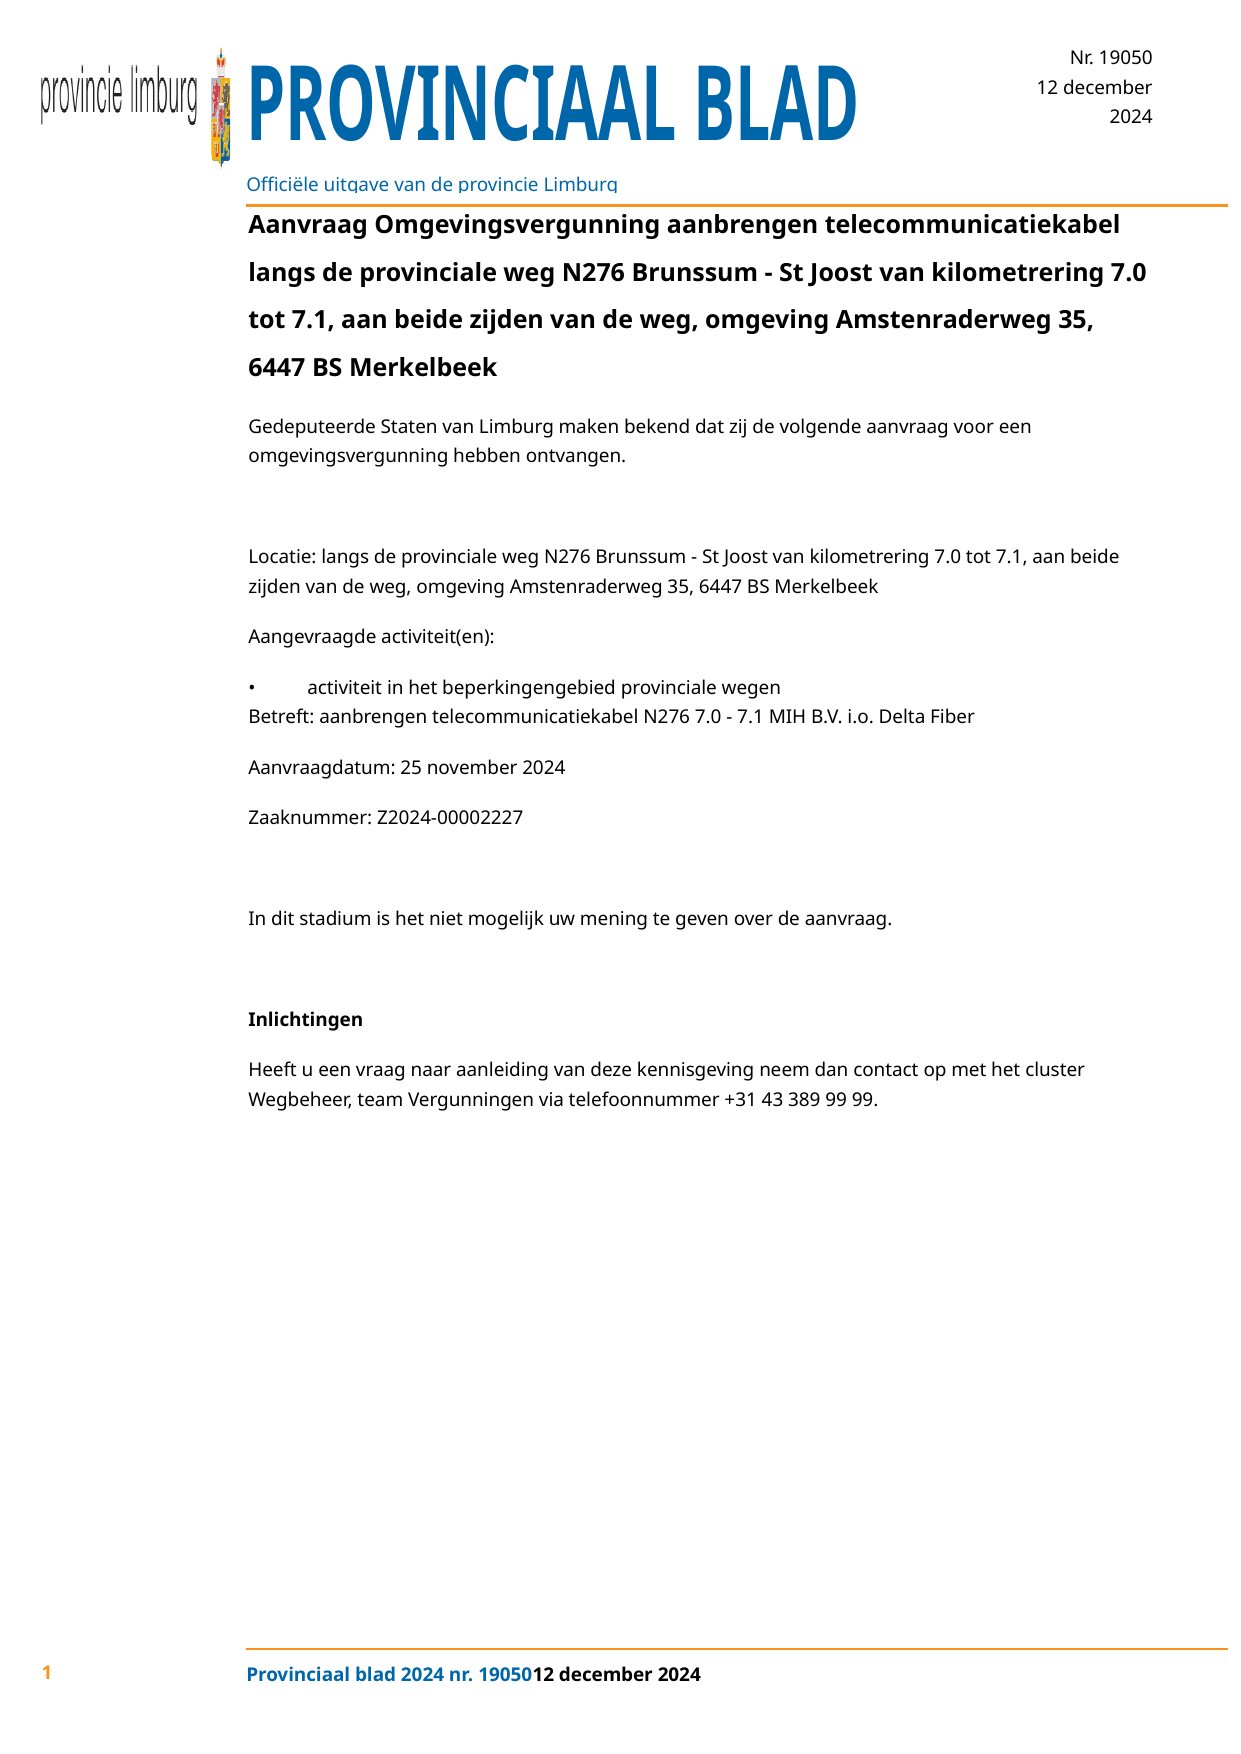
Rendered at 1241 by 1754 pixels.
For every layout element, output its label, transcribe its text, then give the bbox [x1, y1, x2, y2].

text Betreft: aanbrengen telecommunicatiekabel N276 7.0 - 7.1 MIH B.V. i.o. Delta Fiber [248, 703, 1152, 729]
text Inlichtingen [248, 1006, 1152, 1032]
list activiteit in het beperkingengebied provinciale wegen [248, 674, 1152, 700]
text Locatie: langs de provinciale weg N276 Brunssum - St Joost van kilometrering 7.0 tot 7.1, aan beide zijden van de weg, omgeving Amstenraderweg 35, 6447 BS Merkelbeek [248, 543, 1152, 599]
text Aanvraag Omgevingsvergunning aanbrengen telecommunicatiekabel langs de provinciale weg N276 Brunssum - St Joost van kilometrering 7.0 tot 7.1, aan beide zijden van de weg, omgeving Amstenraderweg 35, 6447 BS Merkelbeek [248, 207, 1152, 384]
text Zaaknummer: Z2024-00002227 [248, 804, 1152, 830]
text Aanvraagdatum: 25 november 2024 [248, 754, 1152, 780]
text In dit stadium is het niet mogelijk uw mening te geven over de aanvraag. [248, 905, 1152, 931]
text Gedeputeerde Staten van Limburg maken bekend dat zij de volgende aanvraag voor een omgevingsvergunning hebben ontvangen. [248, 413, 1152, 468]
text Heeft u een vraag naar aanleiding van deze kennisgeving neem dan contact op met het cluster Wegbeheer, team Vergunningen via telefoonnummer +31 43 389 99 99. [248, 1056, 1152, 1112]
picture [41, 47, 231, 172]
text Aangevraagde activiteit(en): [248, 623, 1152, 649]
